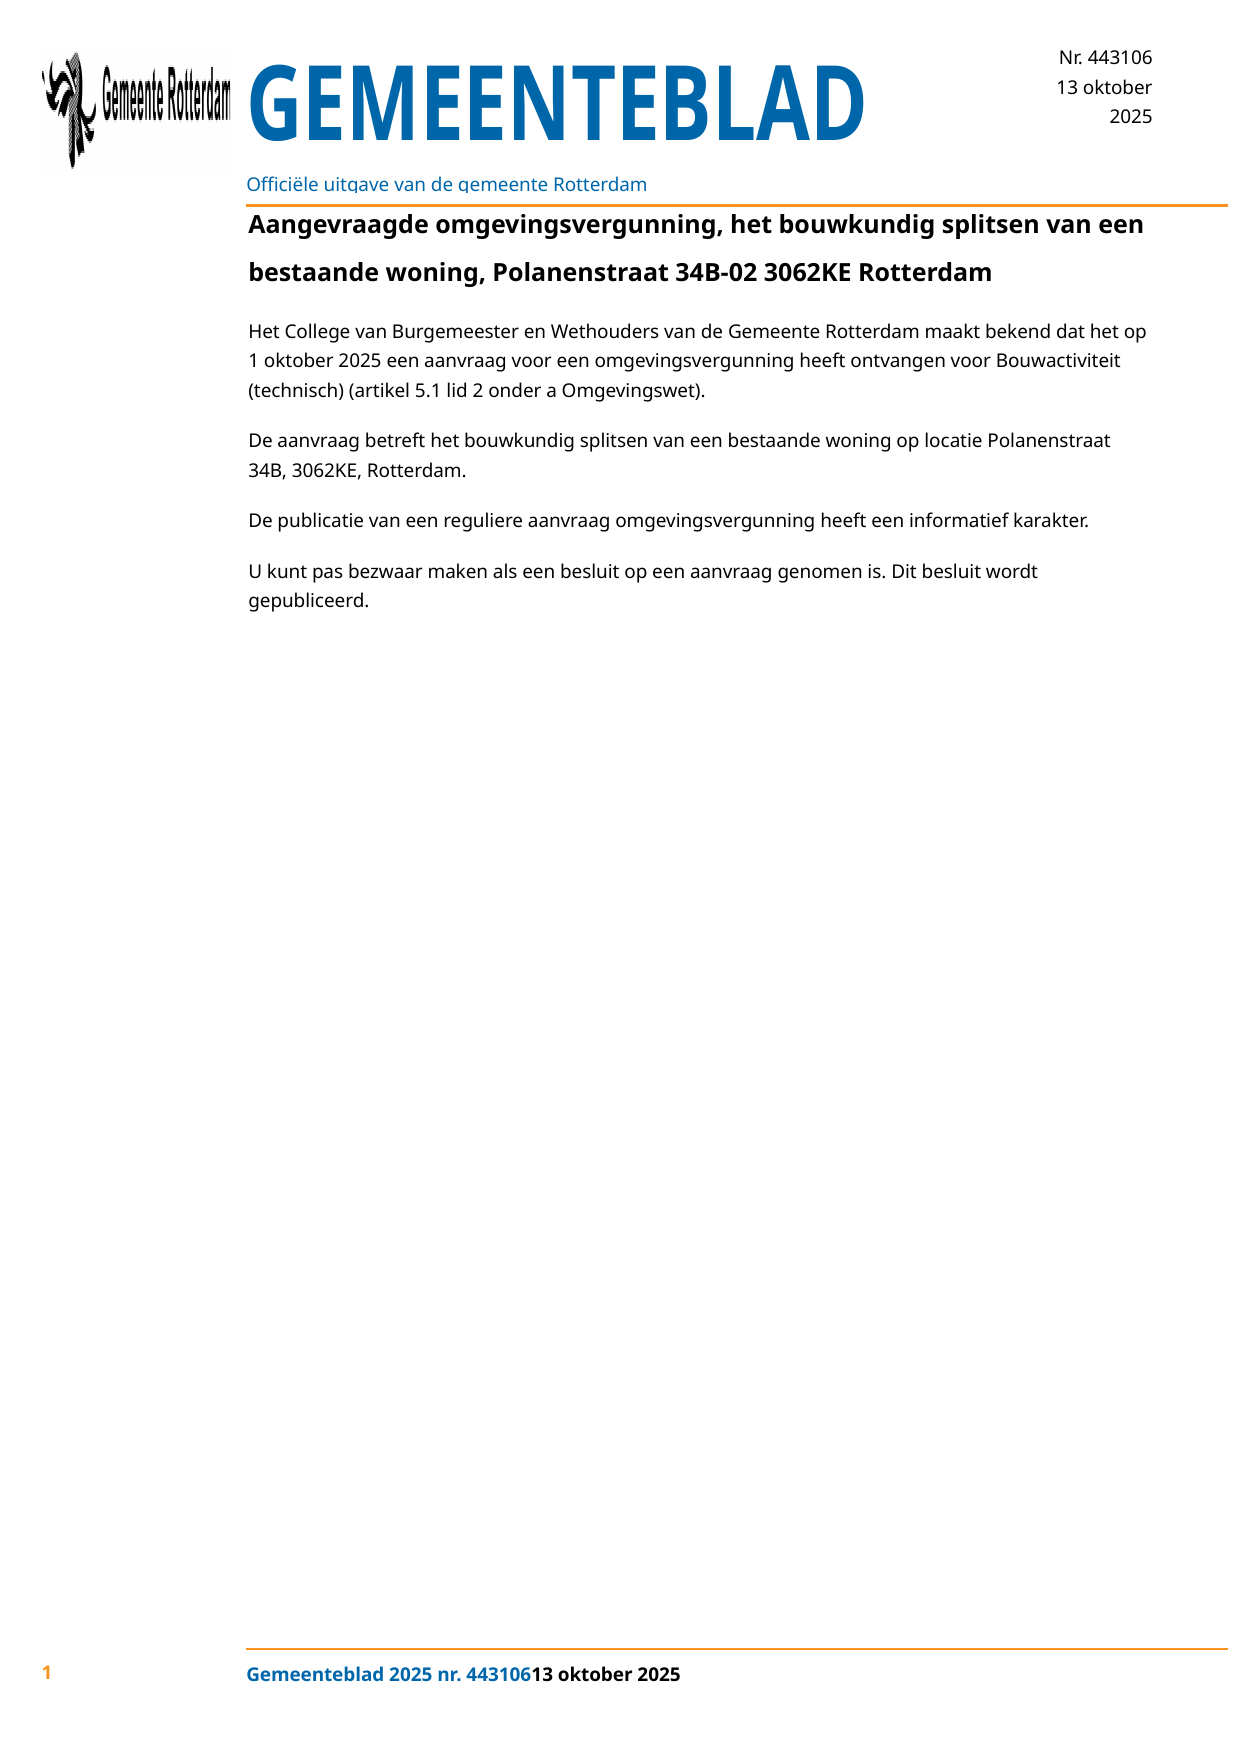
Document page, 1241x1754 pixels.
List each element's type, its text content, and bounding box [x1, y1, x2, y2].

text De publicatie van een reguliere aanvraag omgevingsvergunning heeft een informatief karakter. [248, 507, 1152, 533]
text Aangevraagde omgevingsvergunning, het bouwkundig splitsen van een bestaande woning, Polanenstraat 34B-02 3062KE Rotterdam [248, 207, 1152, 288]
text U kunt pas bezwaar maken als een besluit op een aanvraag genomen is. Dit besluit wordt gepubliceerd. [248, 558, 1152, 613]
text De aanvraag betreft het bouwkundig splitsen van een bestaande woning op locatie Polanenstraat 34B, 3062KE, Rotterdam. [248, 427, 1152, 483]
text Het College van Burgemeester en Wethouders van de Gemeente Rotterdam maakt bekend dat het op 1 oktober 2025 een aanvraag voor een omgevingsvergunning heeft ontvangen voor Bouwactiviteit (technisch) (artikel 5.1 lid 2 onder a Omgevingswet). [248, 318, 1152, 403]
picture [41, 47, 231, 172]
